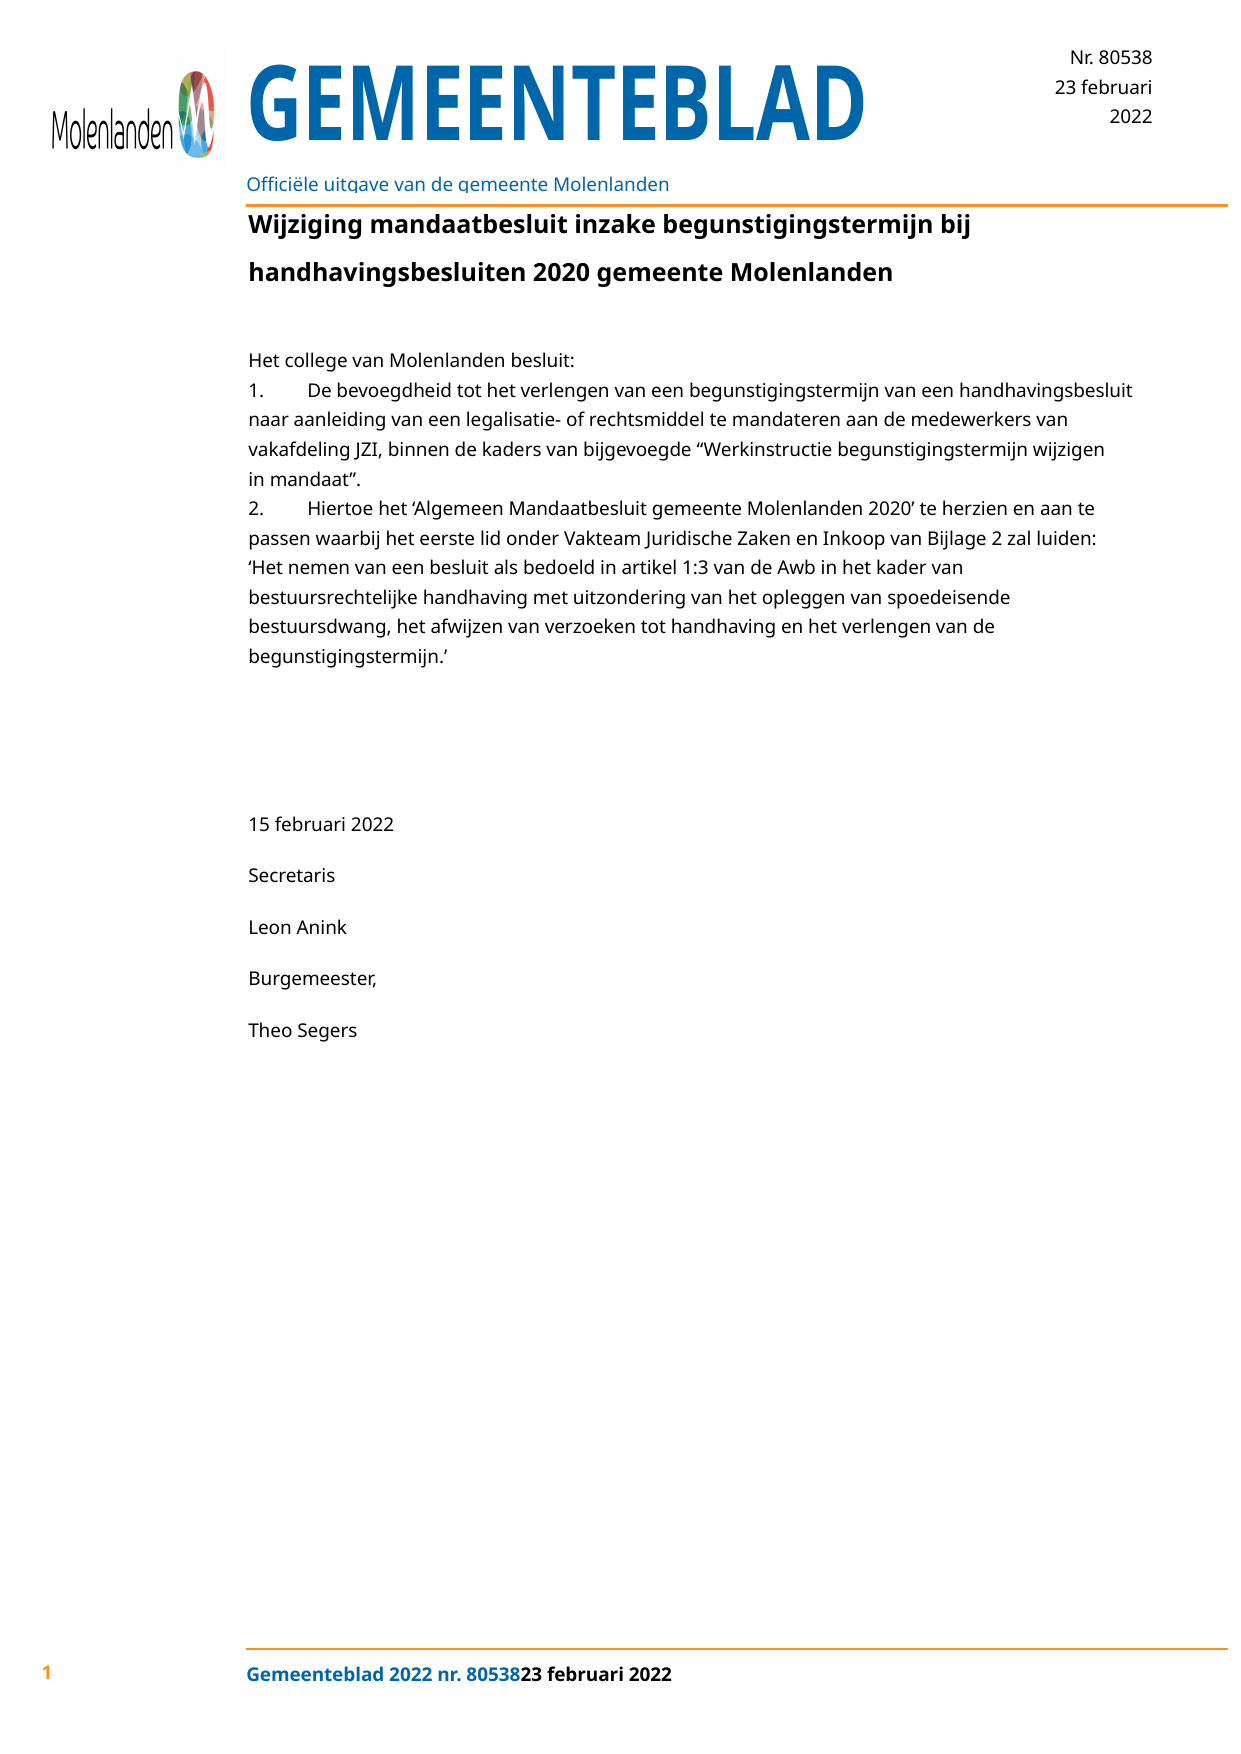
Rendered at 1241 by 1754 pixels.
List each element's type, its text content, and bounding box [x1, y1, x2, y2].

text bestuursdwang, het afwijzen van verzoeken tot handhaving en het verlengen van de [248, 614, 1152, 639]
list Hiertoe het ‘Algemeen Mandaatbesluit gemeente Molenlanden 2020’ te herzien en aan te [248, 495, 1152, 521]
text ‘Het nemen van een besluit als bedoeld in artikel 1:3 van de Awb in het kader van [248, 554, 1152, 580]
list De bevoegdheid tot het verlengen van een begunstigingstermijn van een handhavingsbesluit [248, 377, 1152, 403]
text bestuursrechtelijke handhaving met uitzondering van het opleggen van spoedeisende [248, 584, 1152, 610]
text begunstigingstermijn.’ [248, 643, 1152, 669]
text Leon Anink [248, 914, 1152, 939]
text in mandaat”. [248, 466, 1152, 492]
text vakafdeling JZI, binnen de kaders van bijgevoegde “Werkinstructie begunstigingstermijn wijzigen [248, 436, 1152, 462]
text Secretaris [248, 862, 1152, 888]
text 15 februari 2022 [248, 811, 1152, 837]
text Wijziging mandaatbesluit inzake begunstigingstermijn bij handhavingsbesluiten 2020 gemeente Molenlanden [248, 207, 1152, 288]
text Het college van Molenlanden besluit: [248, 347, 1152, 373]
text naar aanleiding van een legalisatie- of rechtsmiddel te mandateren aan de medewerkers van [248, 407, 1152, 432]
text passen waarbij het eerste lid onder Vakteam Juridische Zaken en Inkoop van Bijlage 2 zal luiden: [248, 525, 1152, 551]
picture [41, 47, 231, 172]
text Theo Segers [248, 1017, 1152, 1042]
text Burgemeester, [248, 965, 1152, 991]
